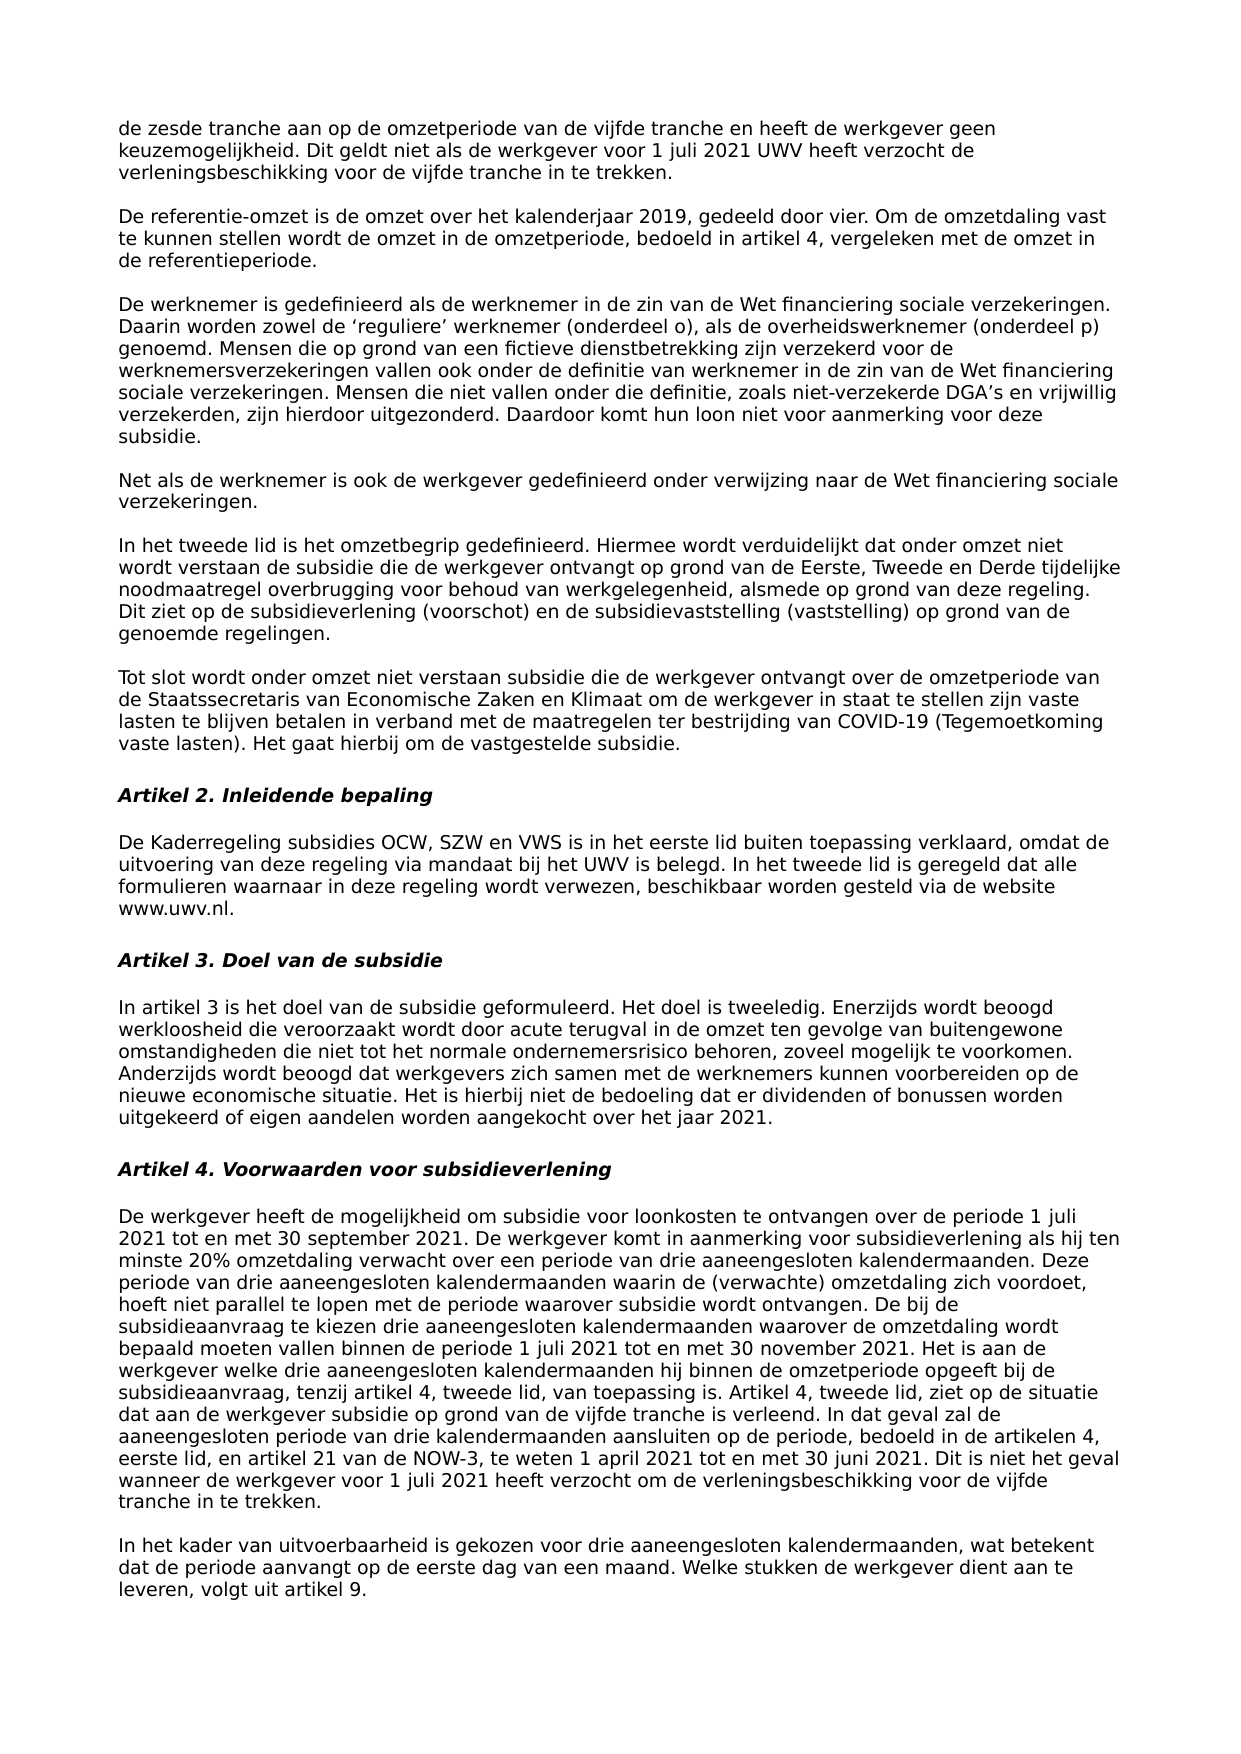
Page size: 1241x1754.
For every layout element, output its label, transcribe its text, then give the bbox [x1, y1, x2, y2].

text De werkgever heeft de mogelijkheid om subsidie voor loonkosten te ontvangen over de periode 1 juli 2021 tot en met 30 september 2021. De werkgever komt in aanmerking voor subsidieverlening als hij ten minste 20% omzetdaling verwacht over een periode van drie aaneengesloten kalendermaanden. Deze periode van drie aaneengesloten kalendermaanden waarin de (verwachte) omzetdaling zich voordoet, hoeft niet parallel te lopen met de periode waarover subsidie wordt ontvangen. De bij de subsidieaanvraag te kiezen drie aaneengesloten kalendermaanden waarover de omzetdaling wordt bepaald moeten vallen binnen de periode 1 juli 2021 tot en met 30 november 2021. Het is aan de werkgever welke drie aaneengesloten kalendermaanden hij binnen de omzetperiode opgeeft bij de subsidieaanvraag, tenzij artikel 4, tweede lid, van toepassing is. Artikel 4, tweede lid, ziet op de situatie dat aan de werkgever subsidie op grond van de vijfde tranche is verleend. In dat geval zal de aaneengesloten periode van drie kalendermaanden aansluiten op de periode, bedoeld in de artikelen 4, eerste lid, en artikel 21 van de NOW-3, te weten 1 april 2021 tot en met 30 juni 2021. Dit is niet het geval wanneer de werkgever voor 1 juli 2021 heeft verzocht om de verleningsbeschikking voor de vijfde tranche in te trekken. [118, 1206, 1122, 1513]
text Net als de werknemer is ook de werkgever gedefinieerd onder verwijzing naar de Wet financiering sociale verzekeringen. [118, 469, 1122, 513]
text De referentie-omzet is de omzet over het kalenderjaar 2019, gedeeld door vier. Om de omzetdaling vast te kunnen stellen wordt de omzet in de omzetperiode, bedoeld in artikel 4, vergeleken met de omzet in de referentieperiode. [118, 206, 1122, 272]
text De werknemer is gedefinieerd als de werknemer in de zin van de Wet financiering sociale verzekeringen. Daarin worden zowel de ‘reguliere’ werknemer (onderdeel o), als de overheidswerknemer (onderdeel p) genoemd. Mensen die op grond van een fictieve dienstbetrekking zijn verzekerd voor de werknemersverzekeringen vallen ook onder de definitie van werknemer in de zin van de Wet financiering sociale verzekeringen. Mensen die niet vallen onder die definitie, zoals niet-verzekerde DGA’s en vrijwillig verzekerden, zijn hierdoor uitgezonderd. Daardoor komt hun loon niet voor aanmerking voor deze subsidie. [118, 294, 1122, 448]
text In het kader van uitvoerbaarheid is gekozen voor drie aaneengesloten kalendermaanden, wat betekent dat de periode aanvangt op de eerste dag van een maand. Welke stukken de werkgever dient aan te leveren, volgt uit artikel 9. [118, 1535, 1122, 1601]
text In het tweede lid is het omzetbegrip gedefinieerd. Hiermee wordt verduidelijkt dat onder omzet niet wordt verstaan de subsidie die de werkgever ontvangt op grond van de Eerste, Tweede en Derde tijdelijke noodmaatregel overbrugging voor behoud van werkgelegenheid, alsmede op grond van deze regeling. Dit ziet op de subsidieverlening (voorschot) en de subsidievaststelling (vaststelling) op grond van de genoemde regelingen. [118, 535, 1122, 645]
subtitle Artikel 4. Voorwaarden voor subsidieverlening [118, 1159, 1122, 1181]
subtitle Artikel 3. Doel van de subsidie [118, 950, 1122, 972]
text De Kaderregeling subsidies OCW, SZW en VWS is in het eerste lid buiten toepassing verklaard, omdat de uitvoering van deze regeling via mandaat bij het UWV is belegd. In het tweede lid is geregeld dat alle formulieren waarnaar in deze regeling wordt verwezen, beschikbaar worden gesteld via de website www.uwv.nl. [118, 832, 1122, 920]
text de zesde tranche aan op de omzetperiode van de vijfde tranche en heeft de werkgever geen keuzemogelijkheid. Dit geldt niet als de werkgever voor 1 juli 2021 UWV heeft verzocht de verleningsbeschikking voor de vijfde tranche in te trekken. [118, 118, 1122, 184]
text In artikel 3 is het doel van de subsidie geformuleerd. Het doel is tweeledig. Enerzijds wordt beoogd werkloosheid die veroorzaakt wordt door acute terugval in de omzet ten gevolge van buitengewone omstandigheden die niet tot het normale ondernemersrisico behoren, zoveel mogelijk te voorkomen. Anderzijds wordt beoogd dat werkgevers zich samen met de werknemers kunnen voorbereiden op de nieuwe economische situatie. Het is hierbij niet de bedoeling dat er dividenden of bonussen worden uitgekeerd of eigen aandelen worden aangekocht over het jaar 2021. [118, 997, 1122, 1129]
subtitle Artikel 2. Inleidende bepaling [118, 785, 1122, 807]
text Tot slot wordt onder omzet niet verstaan subsidie die de werkgever ontvangt over de omzetperiode van de Staatssecretaris van Economische Zaken en Klimaat om de werkgever in staat te stellen zijn vaste lasten te blijven betalen in verband met de maatregelen ter bestrijding van COVID-19 (Tegemoetkoming vaste lasten). Het gaat hierbij om de vastgestelde subsidie. [118, 667, 1122, 755]
